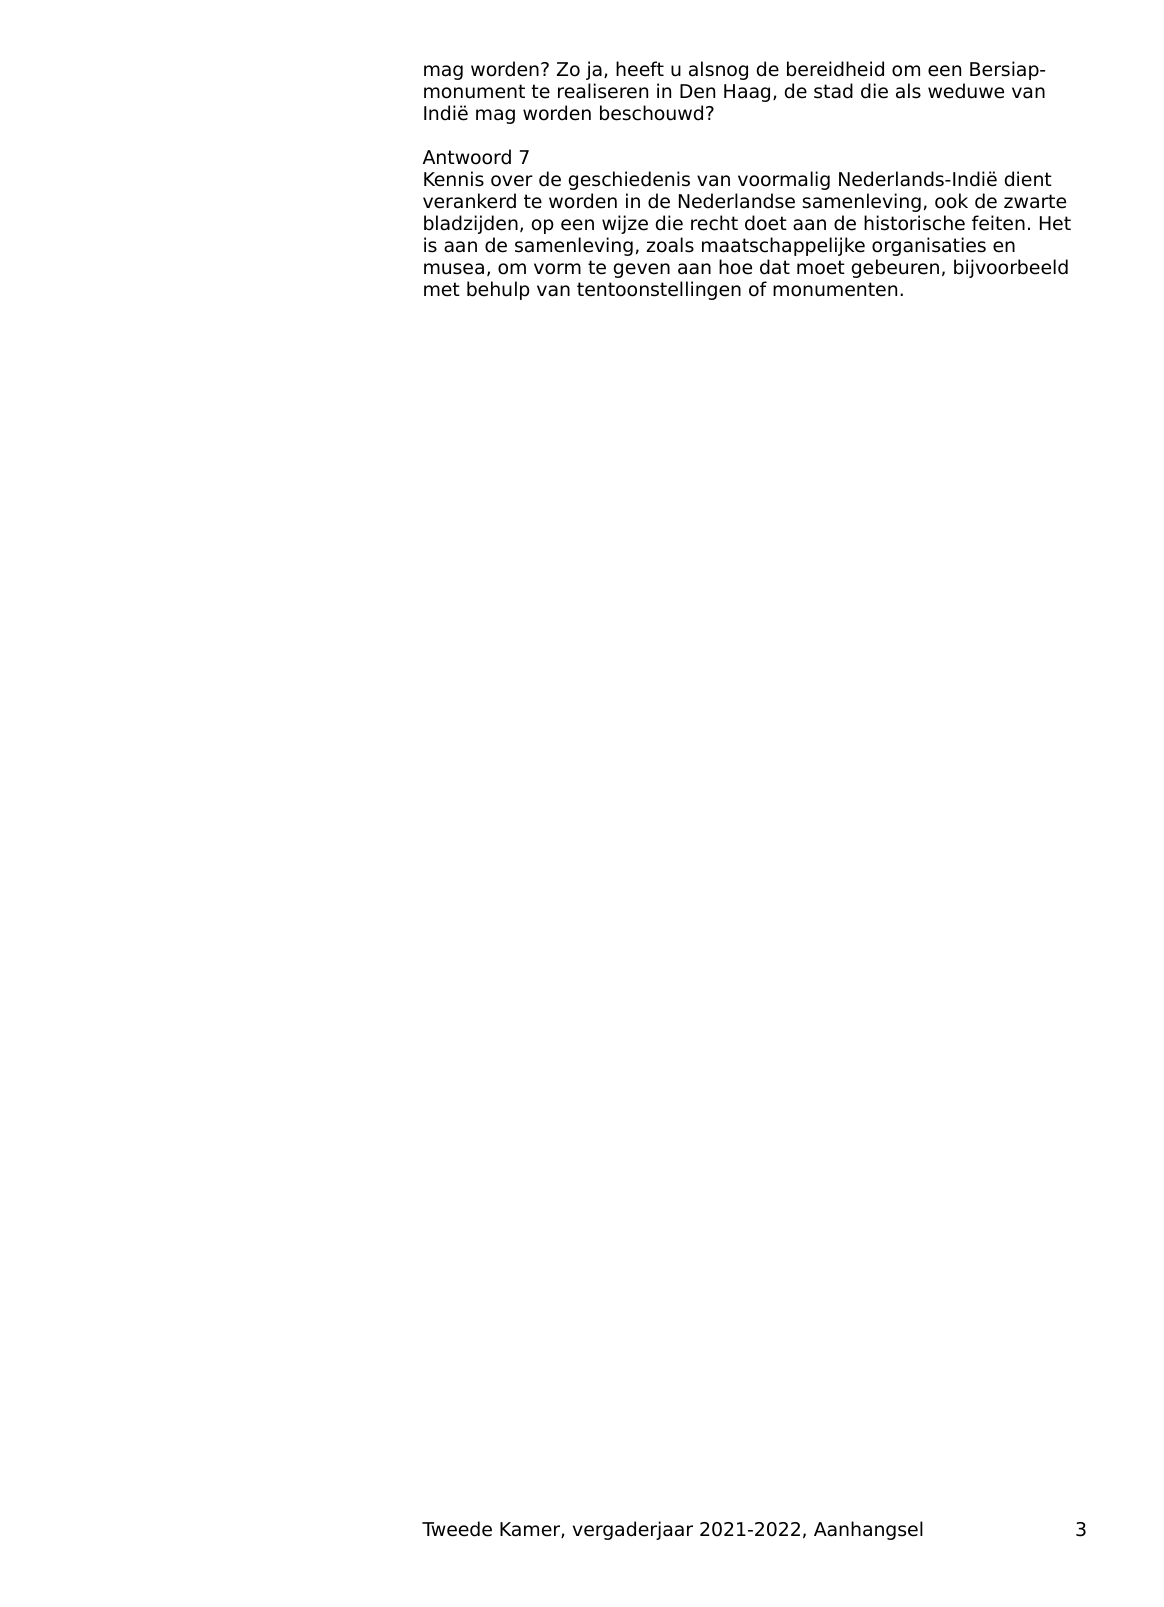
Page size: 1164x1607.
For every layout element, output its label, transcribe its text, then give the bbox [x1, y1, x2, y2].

text mag worden? Zo ja, heeft u alsnog de bereidheid om een Bersiap-monument te realiseren in Den Haag, de stad die als weduwe van Indië mag worden beschouwd? [422, 59, 1087, 125]
text Kennis over de geschiedenis van voormalig Nederlands-Indië dient verankerd te worden in de Nederlandse samenleving, ook de zwarte bladzijden, op een wijze die recht doet aan de historische feiten. Het is aan de samenleving, zoals maatschappelijke organisaties en musea, om vorm te geven aan hoe dat moet gebeuren, bijvoorbeeld met behulp van tentoonstellingen of monumenten. [422, 169, 1087, 301]
text Antwoord 7 [422, 147, 1087, 169]
